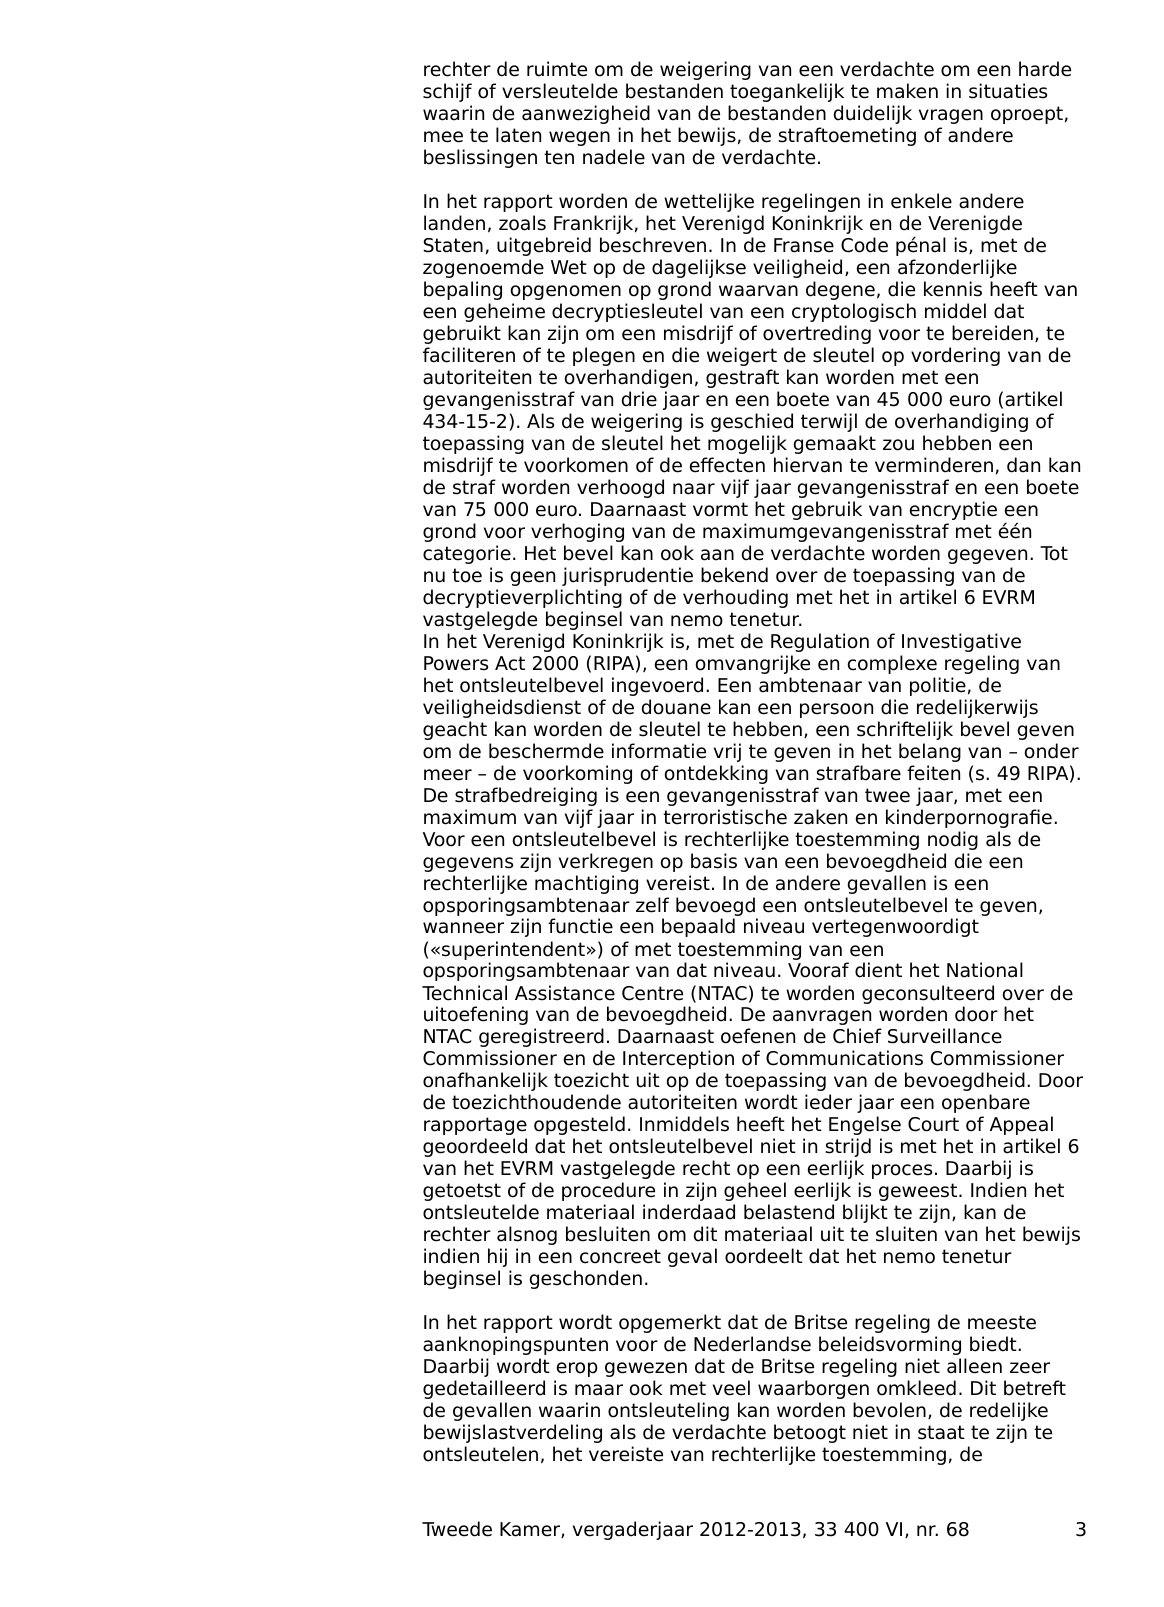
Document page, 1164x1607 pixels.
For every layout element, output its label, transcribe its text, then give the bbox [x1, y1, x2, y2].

text rechter de ruimte om de weigering van een verdachte om een harde schijf of versleutelde bestanden toegankelijk te maken in situaties waarin de aanwezigheid van de bestanden duidelijk vragen oproept, mee te laten wegen in het bewijs, de straftoemeting of andere beslissingen ten nadele van de verdachte. [422, 59, 1087, 169]
text In het rapport wordt opgemerkt dat de Britse regeling de meeste aanknopingspunten voor de Nederlandse beleidsvorming biedt. Daarbij wordt erop gewezen dat de Britse regeling niet alleen zeer gedetailleerd is maar ook met veel waarborgen omkleed. Dit betreft de gevallen waarin ontsleuteling kan worden bevolen, de redelijke bewijslastverdeling als de verdachte betoogt niet in staat te zijn te ontsleutelen, het vereiste van rechterlijke toestemming, de [422, 1312, 1087, 1466]
text In het Verenigd Koninkrijk is, met de Regulation of Investigative Powers Act 2000 (RIPA), een omvangrijke en complexe regeling van het ontsleutelbevel ingevoerd. Een ambtenaar van politie, de veiligheidsdienst of de douane kan een persoon die redelijkerwijs geacht kan worden de sleutel te hebben, een schriftelijk bevel geven om de beschermde informatie vrij te geven in het belang van – onder meer – de voorkoming of ontdekking van strafbare feiten (s. 49 RIPA). De strafbedreiging is een gevangenisstraf van twee jaar, met een maximum van vijf jaar in terroristische zaken en kinderpornografie. Voor een ontsleutelbevel is rechterlijke toestemming nodig als de gegevens zijn verkregen op basis van een bevoegdheid die een rechterlijke machtiging vereist. In de andere gevallen is een opsporingsambtenaar zelf bevoegd een ontsleutelbevel te geven, wanneer zijn functie een bepaald niveau vertegenwoordigt («superintendent») of met toestemming van een opsporingsambtenaar van dat niveau. Vooraf dient het National Technical Assistance Centre (NTAC) te worden geconsulteerd over de uitoefening van de bevoegdheid. De aanvragen worden door het NTAC geregistreerd. Daarnaast oefenen de Chief Surveillance Commissioner en de Interception of Communications Commissioner onafhankelijk toezicht uit op de toepassing van de bevoegdheid. Door de toezichthoudende autoriteiten wordt ieder jaar een openbare rapportage opgesteld. Inmiddels heeft het Engelse Court of Appeal geoordeeld dat het ontsleutelbevel niet in strijd is met het in artikel 6 van het EVRM vastgelegde recht op een eerlijk proces. Daarbij is getoetst of de procedure in zijn geheel eerlijk is geweest. Indien het ontsleutelde materiaal inderdaad belastend blijkt te zijn, kan de rechter alsnog besluiten om dit materiaal uit te sluiten van het bewijs indien hij in een concreet geval oordeelt dat het nemo tenetur beginsel is geschonden. [422, 631, 1087, 1290]
text In het rapport worden de wettelijke regelingen in enkele andere landen, zoals Frankrijk, het Verenigd Koninkrijk en de Verenigde Staten, uitgebreid beschreven. In de Franse Code pénal is, met de zogenoemde Wet op de dagelijkse veiligheid, een afzonderlijke bepaling opgenomen op grond waarvan degene, die kennis heeft van een geheime decryptiesleutel van een cryptologisch middel dat gebruikt kan zijn om een misdrijf of overtreding voor te bereiden, te faciliteren of te plegen en die weigert de sleutel op vordering van de autoriteiten te overhandigen, gestraft kan worden met een gevangenisstraf van drie jaar en een boete van 45 000 euro (artikel 434-15-2). Als de weigering is geschied terwijl de overhandiging of toepassing van de sleutel het mogelijk gemaakt zou hebben een misdrijf te voorkomen of de effecten hiervan te verminderen, dan kan de straf worden verhoogd naar vijf jaar gevangenisstraf en een boete van 75 000 euro. Daarnaast vormt het gebruik van encryptie een grond voor verhoging van de maximumgevangenisstraf met één categorie. Het bevel kan ook aan de verdachte worden gegeven. Tot nu toe is geen jurisprudentie bekend over de toepassing van de decryptieverplichting of de verhouding met het in artikel 6 EVRM vastgelegde beginsel van nemo tenetur. [422, 191, 1087, 631]
